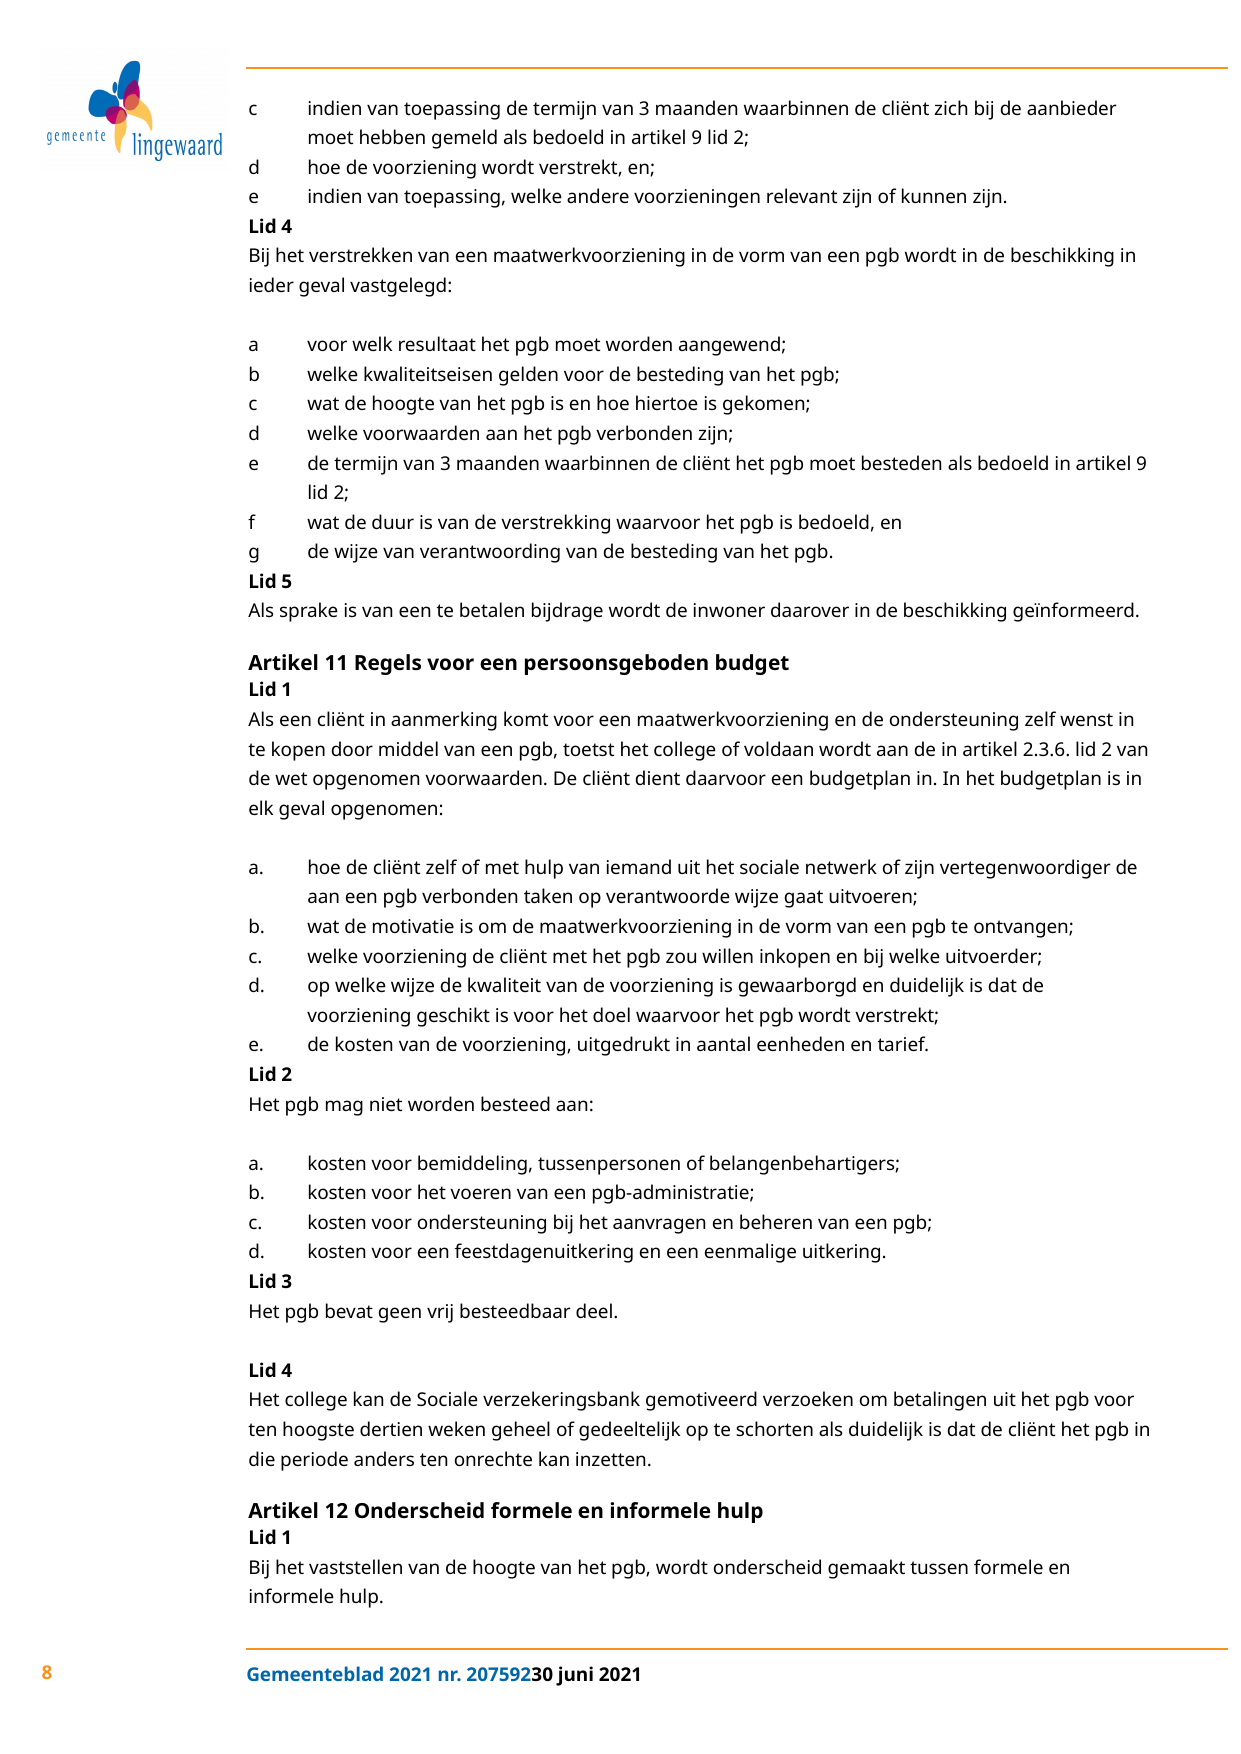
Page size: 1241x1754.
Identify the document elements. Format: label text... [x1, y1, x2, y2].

text Het college kan de Sociale verzekeringsbank gemotiveerd verzoeken om betalingen uit het pgb voor ten hoogste dertien weken geheel of gedeeltelijk op te schorten als duidelijk is dat de cliënt het pgb in die periode anders ten onrechte kan inzetten. [248, 1387, 1152, 1471]
list hoe de cliënt zelf of met hulp van iemand uit het sociale netwerk of zijn vertegenwoordiger de aan een pgb verbonden taken op verantwoorde wijze gaat uitvoeren; [248, 854, 1152, 909]
list kosten voor een feestdagenuitkering en een eenmalige uitkering. [248, 1239, 1152, 1264]
list wat de motivatie is om de maatwerkvoorziening in de vorm van een pgb te ontvangen; [248, 913, 1152, 939]
picture [41, 47, 231, 172]
text Het pgb mag niet worden besteed aan: [248, 1091, 1152, 1116]
list voor welk resultaat het pgb moet worden aangewend; [248, 331, 1152, 357]
text Lid 4 [248, 213, 1152, 239]
text Het pgb bevat geen vrij besteedbaar deel. [248, 1298, 1152, 1323]
text Lid 1 [248, 1524, 1152, 1550]
list kosten voor ondersteuning bij het aanvragen en beheren van een pgb; [248, 1209, 1152, 1235]
text Lid 4 [248, 1357, 1152, 1383]
list welke voorziening de cliënt met het pgb zou willen inkopen en bij welke uitvoerder; [248, 943, 1152, 968]
text Bij het verstrekken van een maatwerkvoorziening in de vorm van een pgb wordt in de beschikking in ieder geval vastgelegd: [248, 243, 1152, 298]
list op welke wijze de kwaliteit van de voorziening is gewaarborgd en duidelijk is dat de voorziening geschikt is voor het doel waarvoor het pgb wordt verstrekt; [248, 972, 1152, 1028]
list welke kwaliteitseisen gelden voor de besteding van het pgb; [248, 361, 1152, 387]
list wat de hoogte van het pgb is en hoe hiertoe is gekomen; [248, 391, 1152, 416]
list wat de duur is van de verstrekking waarvoor het pgb is bedoeld, en [248, 509, 1152, 535]
list kosten voor bemiddeling, tussenpersonen of belangenbehartigers; [248, 1150, 1152, 1176]
list de termijn van 3 maanden waarbinnen de cliënt het pgb moet besteden als bedoeld in artikel 9 lid 2; [248, 450, 1152, 505]
list indien van toepassing de termijn van 3 maanden waarbinnen de cliënt zich bij de aanbieder moet hebben gemeld als bedoeld in artikel 9 lid 2; [248, 95, 1152, 150]
text Als een cliënt in aanmerking komt voor een maatwerkvoorziening en de ondersteuning zelf wenst in te kopen door middel van een pgb, toetst het college of voldaan wordt aan de in artikel 2.3.6. lid 2 van de wet opgenomen voorwaarden. De cliënt dient daarvoor een budgetplan in. In het budgetplan is in elk geval opgenomen: [248, 706, 1152, 821]
list welke voorwaarden aan het pgb verbonden zijn; [248, 420, 1152, 446]
text Als sprake is van een te betalen bijdrage wordt de inwoner daarover in de beschikking geïnformeerd. [248, 598, 1152, 623]
text Artikel 12 Onderscheid formele en informele hulp [248, 1496, 1152, 1524]
text Lid 5 [248, 568, 1152, 594]
text Bij het vaststellen van de hoogte van het pgb, wordt onderscheid gemaakt tussen formele en informele hulp. [248, 1554, 1152, 1609]
text Lid 1 [248, 677, 1152, 702]
text Lid 2 [248, 1061, 1152, 1087]
list kosten voor het voeren van een pgb-administratie; [248, 1179, 1152, 1205]
text Artikel 11 Regels voor een persoonsgeboden budget [248, 648, 1152, 677]
list hoe de voorziening wordt verstrekt, en; [248, 154, 1152, 180]
text Lid 3 [248, 1268, 1152, 1294]
list de kosten van de voorziening, uitgedrukt in aantal eenheden en tarief. [248, 1032, 1152, 1057]
list indien van toepassing, welke andere voorzieningen relevant zijn of kunnen zijn. [248, 183, 1152, 209]
list de wijze van verantwoording van de besteding van het pgb. [248, 538, 1152, 564]
